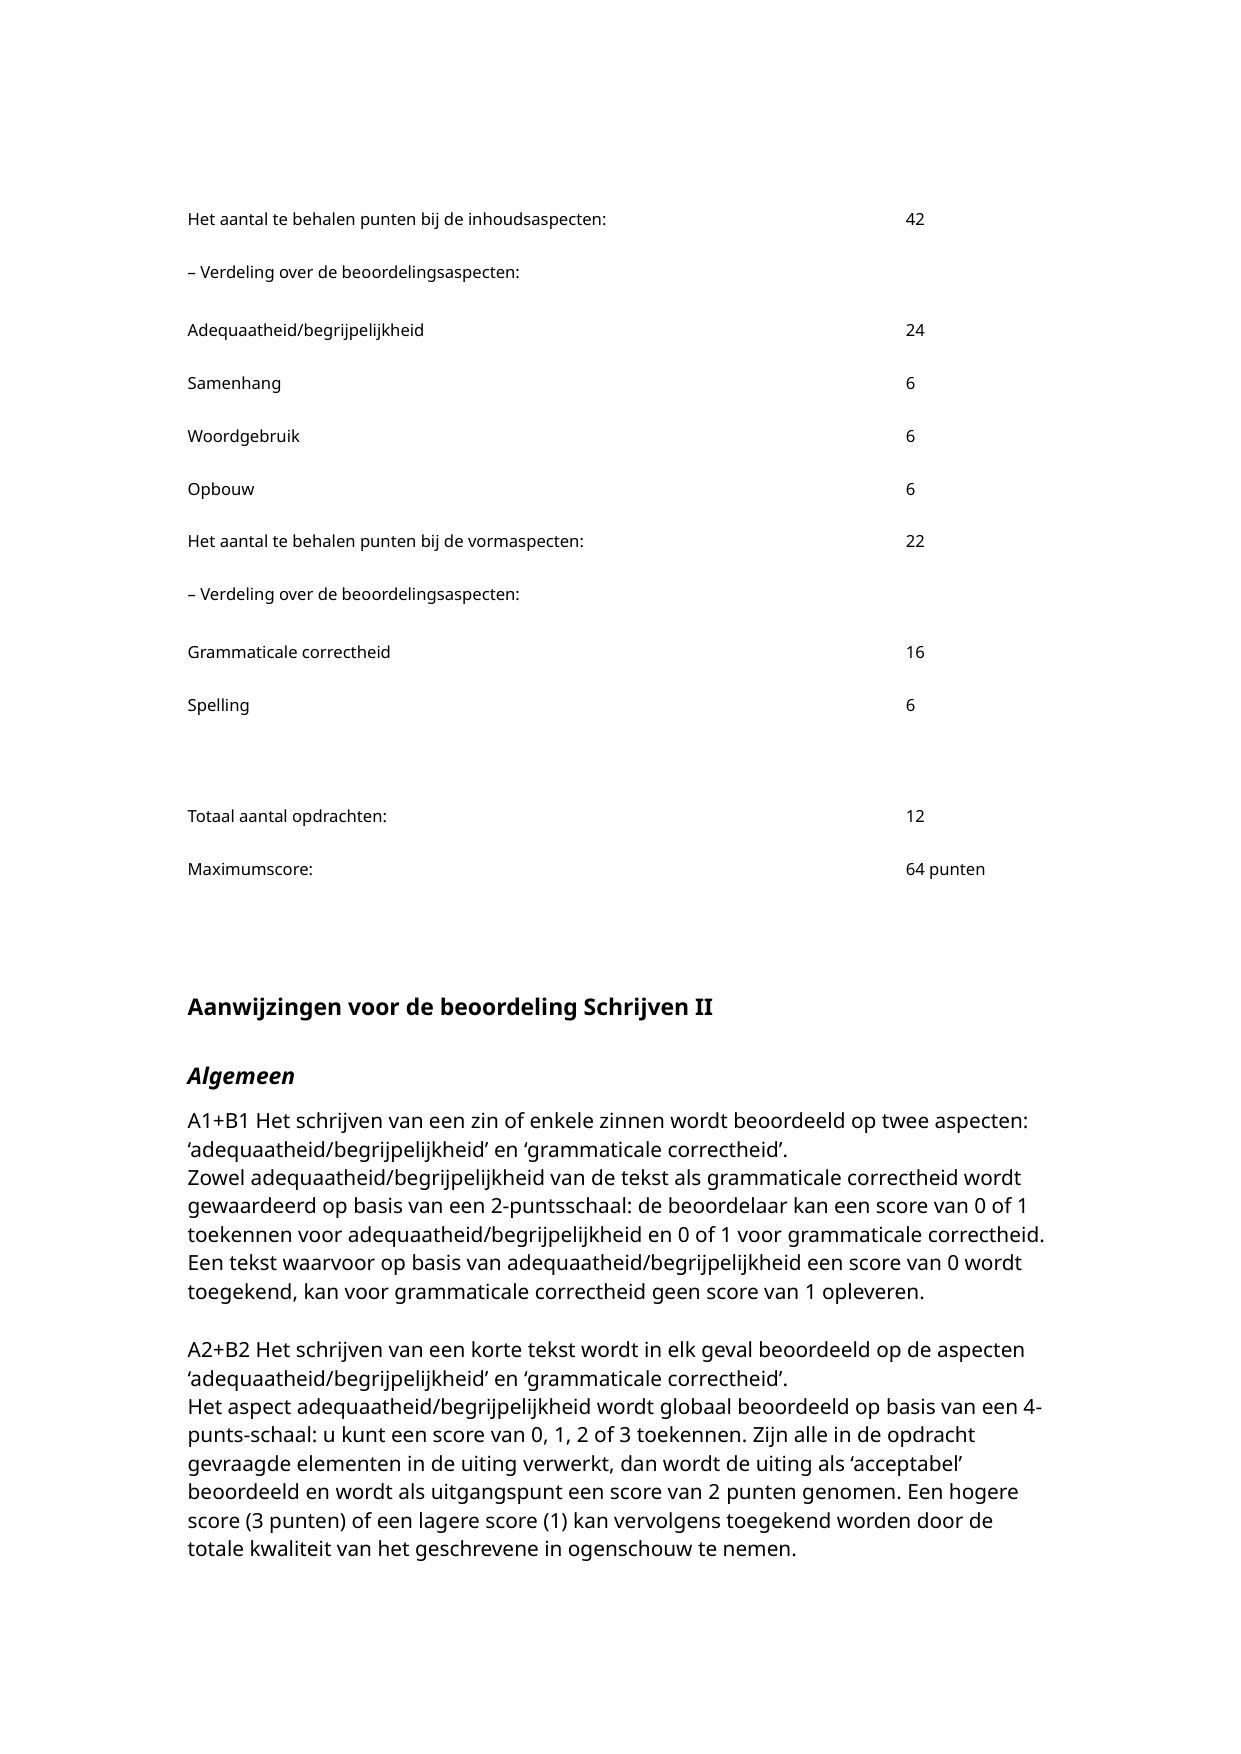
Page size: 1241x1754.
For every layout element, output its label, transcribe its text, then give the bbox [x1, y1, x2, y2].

table_cell [906, 746, 1053, 805]
table_cell Maximumscore: [188, 858, 906, 910]
table_cell 6 [906, 372, 1053, 424]
table_cell 64 punten [906, 858, 1053, 910]
table_header 42 [906, 208, 1053, 261]
table_cell 6 [906, 694, 1053, 746]
subtitle Algemeen [187, 1060, 1053, 1091]
text Zowel adequaatheid/begrijpelijkheid van de tekst als grammaticale correctheid wordt gewaardeerd op basis van een 2-puntsschaal: de beoordelaar kan een score van 0 of 1 toekennen voor adequaatheid/begrijpelijkheid en 0 of 1 voor grammaticale correctheid. Een tekst waarvoor op basis van adequaatheid/begrijpelijkheid een score van 0 wordt toegekend, kan voor grammaticale correctheid geen score van 1 opleveren. [187, 1163, 1053, 1305]
text A1+B1 Het schrijven van een zin of enkele zinnen wordt beoordeeld op twee aspecten: ‘adequaatheid/begrijpelijkheid’ en ‘grammaticale correctheid’. [187, 1106, 1053, 1163]
table_cell Opbouw [188, 477, 906, 530]
text A2+B2 Het schrijven van een korte tekst wordt in elk geval beoordeeld op de aspecten ‘adequaatheid/begrijpelijkheid’ en ‘grammaticale correctheid’. [187, 1335, 1053, 1392]
table_cell Het aantal te behalen punten bij de vormaspecten: [188, 530, 906, 583]
table_cell Spelling [188, 694, 906, 746]
table_cell [188, 746, 906, 805]
table_cell Samenhang [188, 372, 906, 424]
table_cell [906, 583, 1053, 641]
table_cell 6 [906, 477, 1053, 530]
table_cell 6 [906, 425, 1053, 477]
table_cell – Verdeling over de beoordelingsaspecten: [188, 583, 906, 641]
table_cell 16 [906, 641, 1053, 694]
table_cell 12 [906, 805, 1053, 858]
table_cell Grammaticale correctheid [188, 641, 906, 694]
table_cell Woordgebruik [188, 425, 906, 477]
subtitle Aanwijzingen voor de beoordeling Schrijven II [187, 991, 1053, 1022]
table_cell 24 [906, 319, 1053, 372]
table_cell Totaal aantal opdrachten: [188, 805, 906, 858]
table_cell – Verdeling over de beoordelingsaspecten: [188, 261, 906, 319]
table_cell Adequaatheid/begrijpelijkheid [188, 319, 906, 372]
table_cell [906, 261, 1053, 319]
table_cell 22 [906, 530, 1053, 583]
text Het aspect adequaatheid/begrijpelijkheid wordt globaal beoordeeld op basis van een 4-punts-schaal: u kunt een score van 0, 1, 2 of 3 toekennen. Zijn alle in de opdracht gevraagde elementen in de uiting verwerkt, dan wordt de uiting als ‘acceptabel’ beoordeeld en wordt als uitgangspunt een score van 2 punten genomen. Een hogere score (3 punten) of een lagere score (1) kan vervolgens toegekend worden door de totale kwaliteit van het geschrevene in ogenschouw te nemen. [187, 1392, 1053, 1563]
table_header Het aantal te behalen punten bij de inhoudsaspecten: [188, 208, 906, 261]
